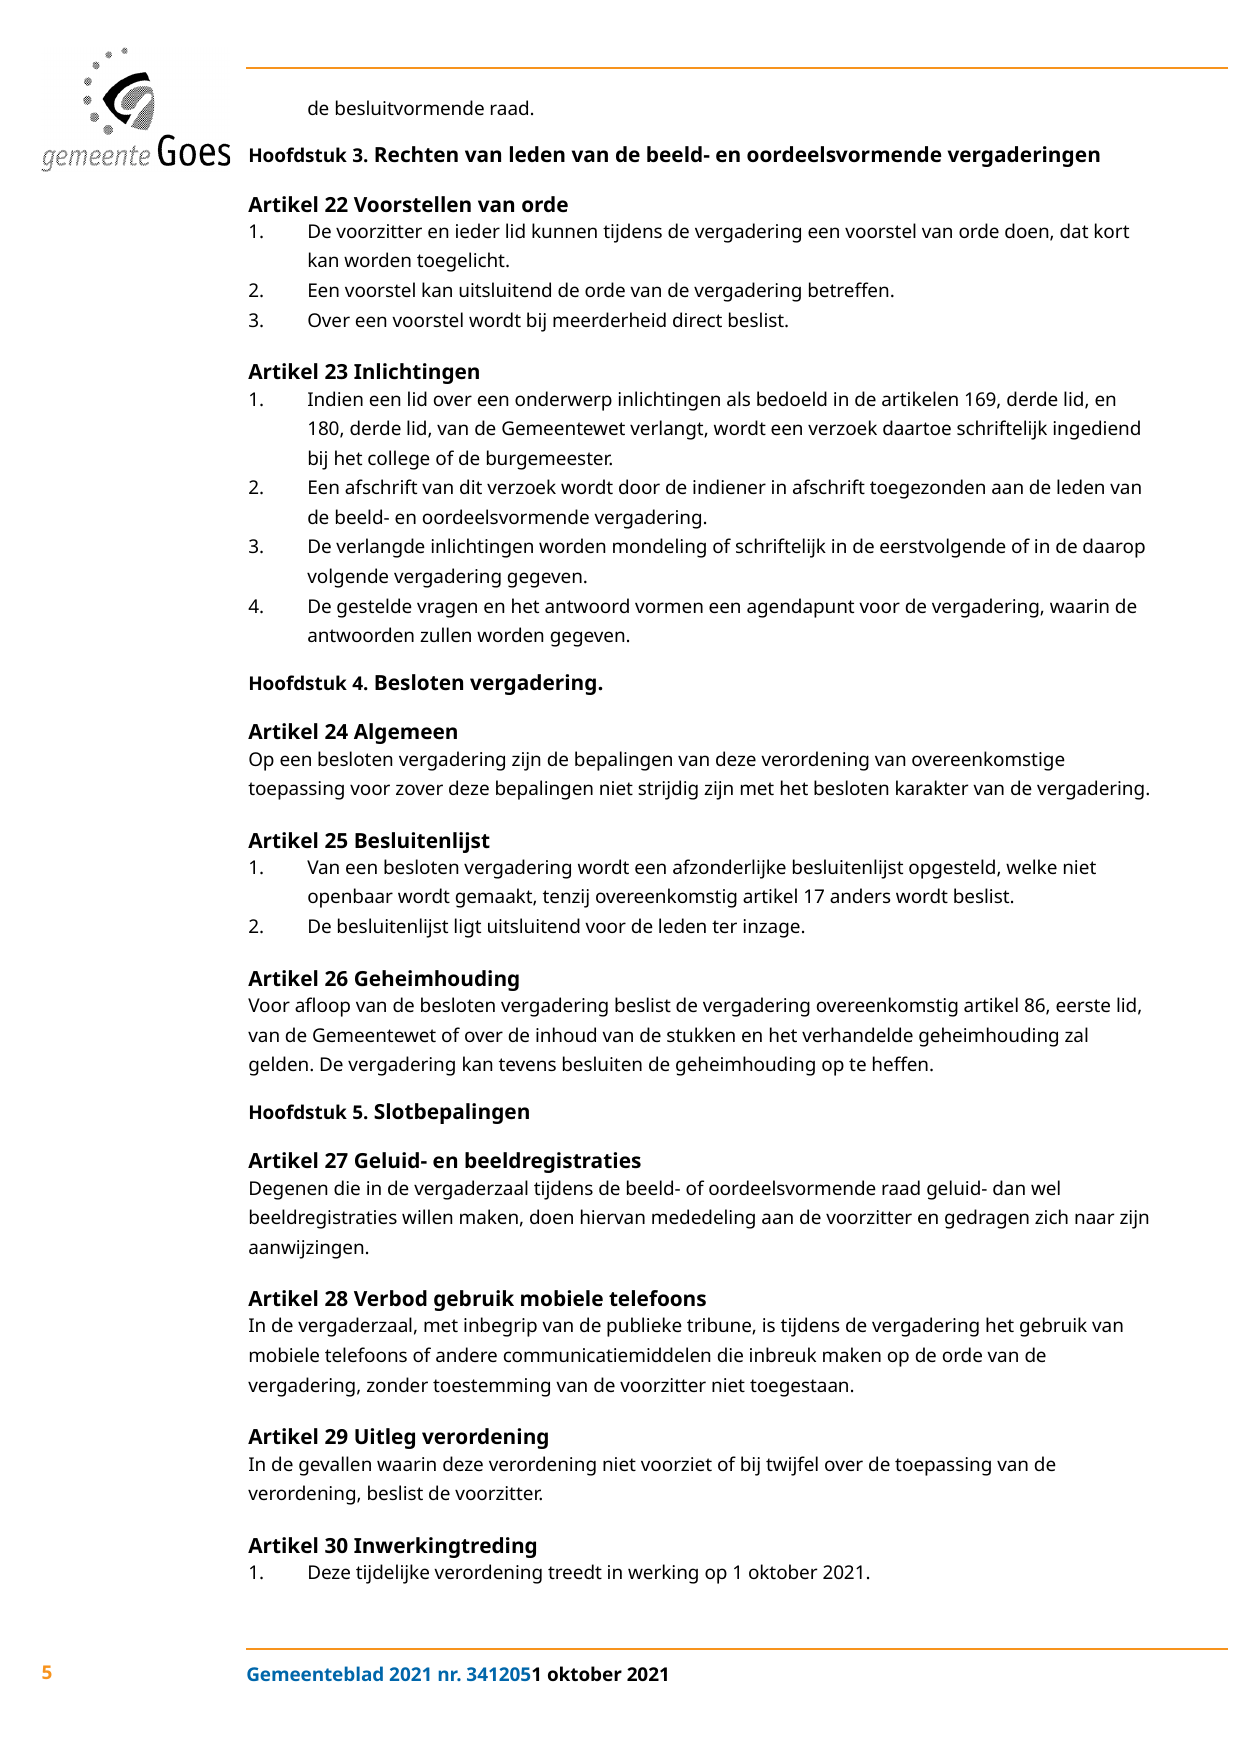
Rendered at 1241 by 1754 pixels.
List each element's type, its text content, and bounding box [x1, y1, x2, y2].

text Artikel 27 Geluid- en beeldregistraties [248, 1146, 1152, 1175]
list De verlangde inlichtingen worden mondeling of schriftelijk in de eerstvolgende of in de daarop volgende vergadering gegeven. [248, 534, 1152, 589]
list Indien een lid over een onderwerp inlichtingen als bedoeld in de artikelen 169, derde lid, en 180, derde lid, van de Gemeentewet verlangt, wordt een verzoek daartoe schriftelijk ingediend bij het college of de burgemeester. [248, 386, 1152, 471]
text Artikel 26 Geheimhouding [248, 964, 1152, 992]
text Op een besloten vergadering zijn de bepalingen van deze verordening van overeenkomstige toepassing voor zover deze bepalingen niet strijdig zijn met het besloten karakter van de vergadering. [248, 746, 1152, 801]
text In de vergaderzaal, met inbegrip van de publieke tribune, is tijdens de vergadering het gebruik van mobiele telefoons of andere communicatiemiddelen die inbreuk maken op de orde van de vergadering, zonder toestemming van de voorzitter niet toegestaan. [248, 1313, 1152, 1398]
text Voor afloop van de besloten vergadering beslist de vergadering overeenkomstig artikel 86, eerste lid, van de Gemeentewet of over de inhoud van de stukken en het verhandelde geheimhouding zal gelden. De vergadering kan tevens besluiten de geheimhouding op te heffen. [248, 992, 1152, 1077]
list De gestelde vragen en het antwoord vormen een agendapunt voor de vergadering, waarin de antwoorden zullen worden gegeven. [248, 593, 1152, 648]
text Artikel 25 Besluitenlijst [248, 826, 1152, 854]
list de besluitvormende raad. [248, 95, 1152, 121]
text Artikel 28 Verbod gebruik mobiele telefoons [248, 1284, 1152, 1313]
text Artikel 24 Algemeen [248, 717, 1152, 746]
list Een voorstel kan uitsluitend de orde van de vergadering betreffen. [248, 277, 1152, 303]
list De voorzitter en ieder lid kunnen tijdens de vergadering een voorstel van orde doen, dat kort kan worden toegelicht. [248, 218, 1152, 273]
list Over een voorstel wordt bij meerderheid direct beslist. [248, 307, 1152, 333]
list De besluitenlijst ligt uitsluitend voor de leden ter inzage. [248, 913, 1152, 939]
text Artikel 22 Voorstellen van orde [248, 190, 1152, 218]
text Degenen die in de vergaderzaal tijdens de beeld- of oordeelsvormende raad geluid- dan wel beeldregistraties willen maken, doen hiervan mededeling aan de voorzitter en gedragen zich naar zijn aanwijzingen. [248, 1175, 1152, 1259]
list Van een besloten vergadering wordt een afzonderlijke besluitenlijst opgesteld, welke niet openbaar wordt gemaakt, tenzij overeenkomstig artikel 17 anders wordt beslist. [248, 854, 1152, 909]
text Artikel 23 Inlichtingen [248, 357, 1152, 386]
text Hoofdstuk 3. Rechten van leden van de beeld- en oordeelsvormende vergaderingen [248, 140, 1152, 169]
text Artikel 30 Inwerkingtreding [248, 1531, 1152, 1559]
text Artikel 29 Uitleg verordening [248, 1422, 1152, 1451]
text Hoofdstuk 4. Besloten vergadering. [248, 668, 1152, 696]
text Hoofdstuk 5. Slotbepalingen [248, 1097, 1152, 1125]
list Deze tijdelijke verordening treedt in werking op 1 oktober 2021. [248, 1559, 1152, 1585]
picture [41, 47, 231, 172]
list Een afschrift van dit verzoek wordt door de indiener in afschrift toegezonden aan de leden van de beeld- en oordeelsvormende vergadering. [248, 474, 1152, 530]
text In de gevallen waarin deze verordening niet voorziet of bij twijfel over de toepassing van de verordening, beslist de voorzitter. [248, 1451, 1152, 1506]
